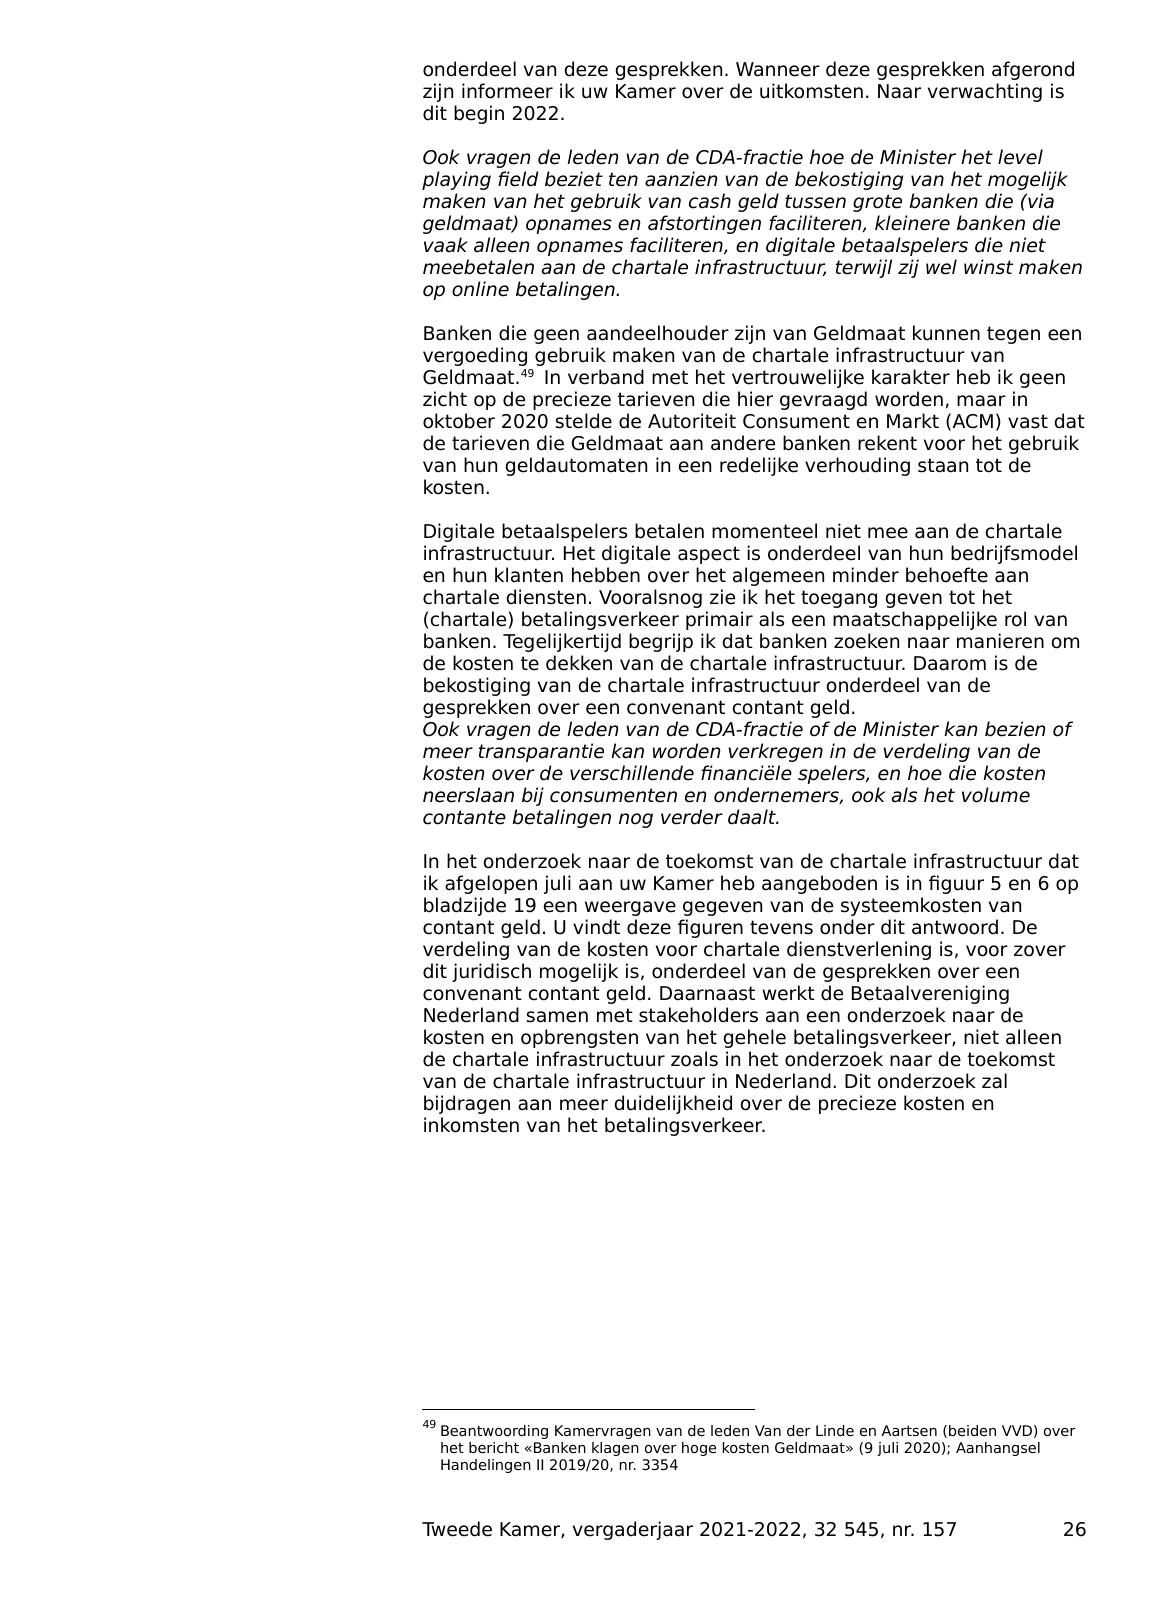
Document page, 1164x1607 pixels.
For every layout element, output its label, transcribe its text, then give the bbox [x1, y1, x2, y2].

text Beantwoording Kamervragen van de leden Van der Linde en Aartsen (beiden VVD) over het bericht «Banken klagen over hoge kosten Geldmaat» (9 juli 2020); Aanhangsel Handelingen II 2019/20, nr. 3354 [422, 1418, 1087, 1474]
text onderdeel van deze gesprekken. Wanneer deze gesprekken afgerond zijn informeer ik uw Kamer over de uitkomsten. Naar verwachting is dit begin 2022. [422, 59, 1087, 125]
text Ook vragen de leden van de CDA-fractie hoe de Minister het level playing field beziet ten aanzien van de bekostiging van het mogelijk maken van het gebruik van cash geld tussen grote banken die (via geldmaat) opnames en afstortingen faciliteren, kleinere banken die vaak alleen opnames faciliteren, en digitale betaalspelers die niet meebetalen aan de chartale infrastructuur, terwijl zij wel winst maken op online betalingen. [422, 147, 1087, 301]
text In het onderzoek naar de toekomst van de chartale infrastructuur dat ik afgelopen juli aan uw Kamer heb aangeboden is in figuur 5 en 6 op bladzijde 19 een weergave gegeven van de systeemkosten van contant geld. U vindt deze figuren tevens onder dit antwoord. De verdeling van de kosten voor chartale dienstverlening is, voor zover dit juridisch mogelijk is, onderdeel van de gesprekken over een convenant contant geld. Daarnaast werkt de Betaalvereniging Nederland samen met stakeholders aan een onderzoek naar de kosten en opbrengsten van het gehele betalingsverkeer, niet alleen de chartale infrastructuur zoals in het onderzoek naar de toekomst van de chartale infrastructuur in Nederland. Dit onderzoek zal bijdragen aan meer duidelijkheid over de precieze kosten en inkomsten van het betalingsverkeer. [422, 851, 1087, 1137]
text Banken die geen aandeelhouder zijn van Geldmaat kunnen tegen een vergoeding gebruik maken van de chartale infrastructuur van Geldmaat. In verband met het vertrouwelijke karakter heb ik geen zicht op de precieze tarieven die hier gevraagd worden, maar in oktober 2020 stelde de Autoriteit Consument en Markt (ACM) vast dat de tarieven die Geldmaat aan andere banken rekent voor het gebruik van hun geldautomaten in een redelijke verhouding staan tot de kosten. [422, 323, 1087, 499]
text Ook vragen de leden van de CDA-fractie of de Minister kan bezien of meer transparantie kan worden verkregen in de verdeling van de kosten over de verschillende financiële spelers, en hoe die kosten neerslaan bij consumenten en ondernemers, ook als het volume contante betalingen nog verder daalt. [422, 719, 1087, 829]
text Digitale betaalspelers betalen momenteel niet mee aan de chartale infrastructuur. Het digitale aspect is onderdeel van hun bedrijfsmodel en hun klanten hebben over het algemeen minder behoefte aan chartale diensten. Vooralsnog zie ik het toegang geven tot het (chartale) betalingsverkeer primair als een maatschappelijke rol van banken. Tegelijkertijd begrijp ik dat banken zoeken naar manieren om de kosten te dekken van de chartale infrastructuur. Daarom is de bekostiging van de chartale infrastructuur onderdeel van de gesprekken over een convenant contant geld. [422, 521, 1087, 719]
